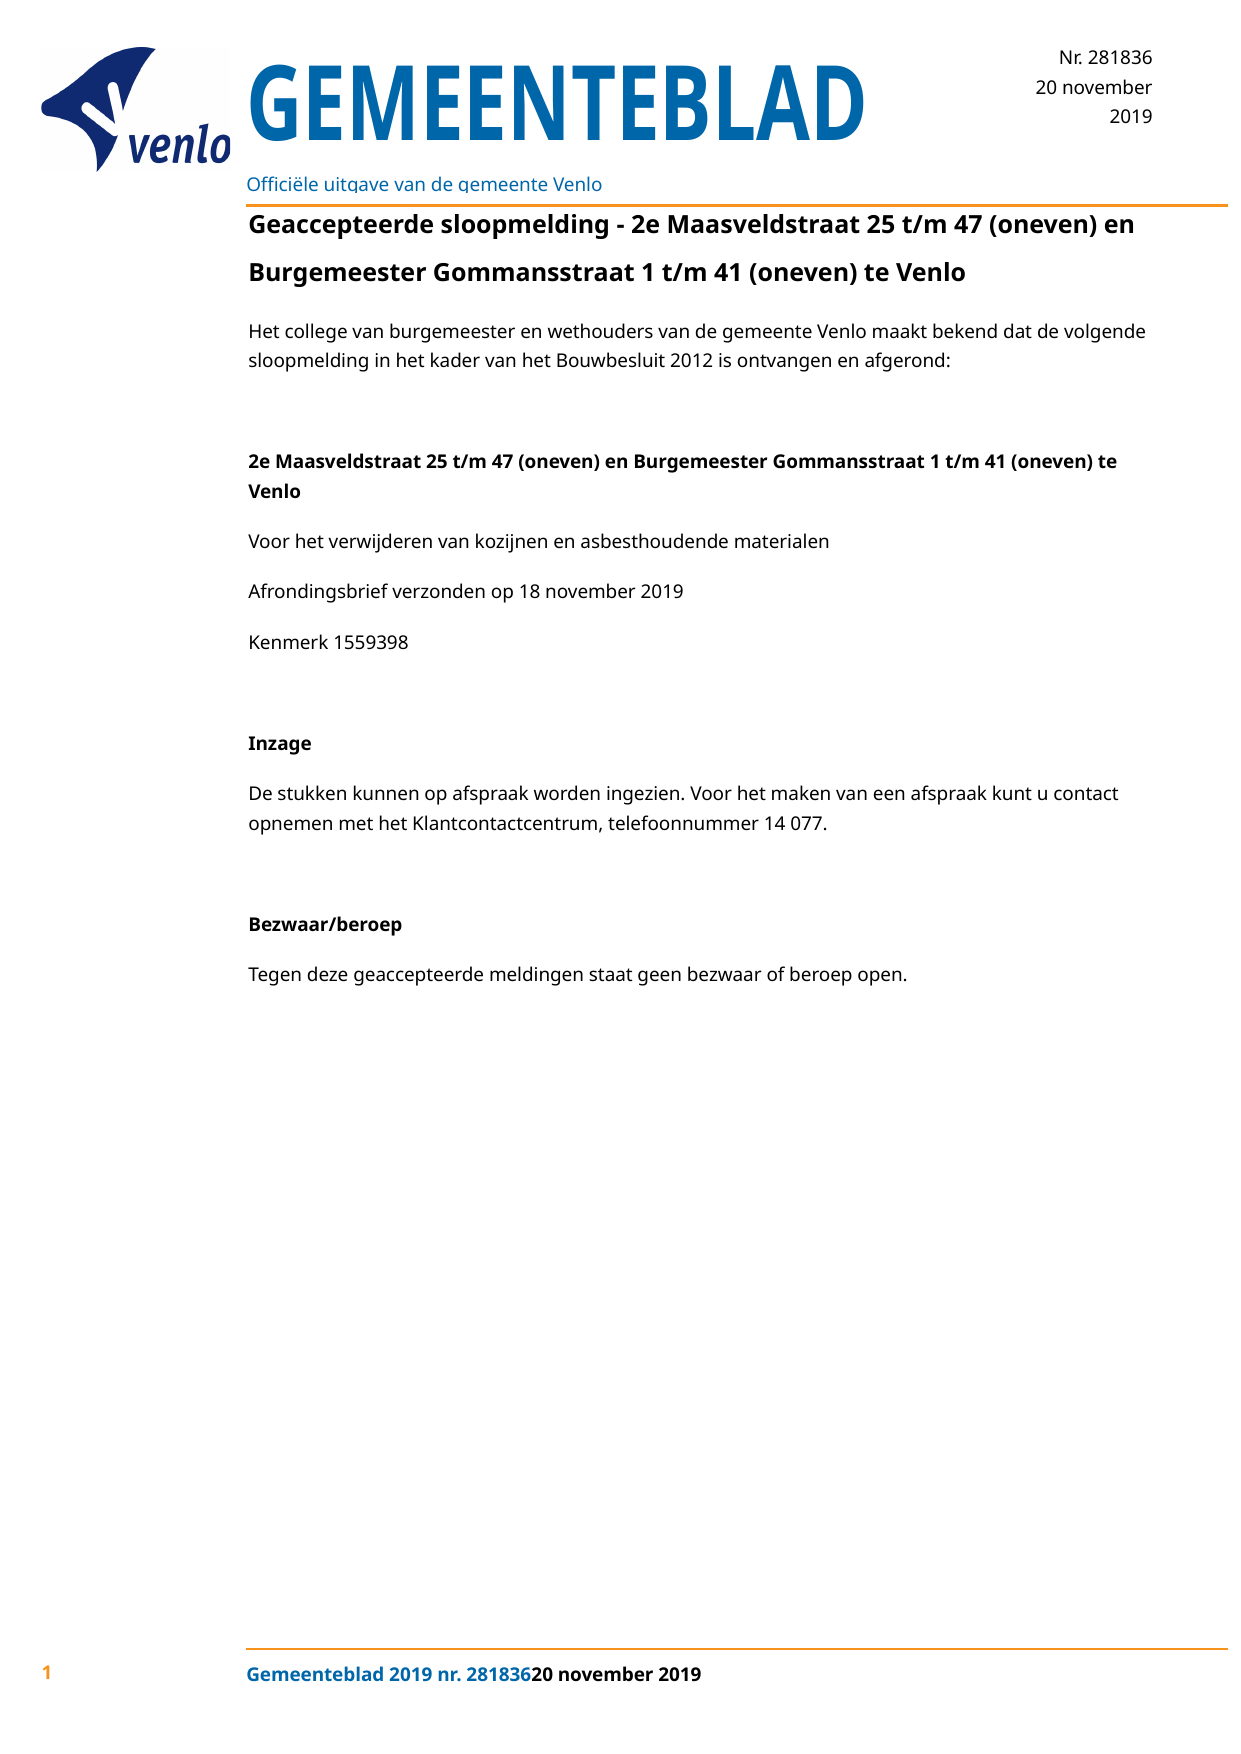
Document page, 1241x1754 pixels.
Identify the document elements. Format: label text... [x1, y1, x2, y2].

text Afrondingsbrief verzonden op 18 november 2019 [248, 579, 1152, 604]
text Tegen deze geaccepteerde meldingen staat geen bezwaar of beroep open. [248, 961, 1152, 987]
text Kenmerk 1559398 [248, 629, 1152, 655]
picture [41, 47, 231, 172]
text Bezwaar/beroep [248, 911, 1152, 937]
text 2e Maasveldstraat 25 t/m 47 (oneven) en Burgemeester Gommansstraat 1 t/m 41 (oneven) te Venlo [248, 448, 1152, 504]
text De stukken kunnen op afspraak worden ingezien. Voor het maken van een afspraak kunt u contact opnemen met het Klantcontactcentrum, telefoonnummer 14 077. [248, 780, 1152, 836]
text Geaccepteerde sloopmelding - 2e Maasveldstraat 25 t/m 47 (oneven) en Burgemeester Gommansstraat 1 t/m 41 (oneven) te Venlo [248, 207, 1152, 288]
text Voor het verwijderen van kozijnen en asbesthoudende materialen [248, 528, 1152, 554]
text Inzage [248, 730, 1152, 756]
text Het college van burgemeester en wethouders van de gemeente Venlo maakt bekend dat de volgende sloopmelding in het kader van het Bouwbesluit 2012 is ontvangen en afgerond: [248, 318, 1152, 373]
